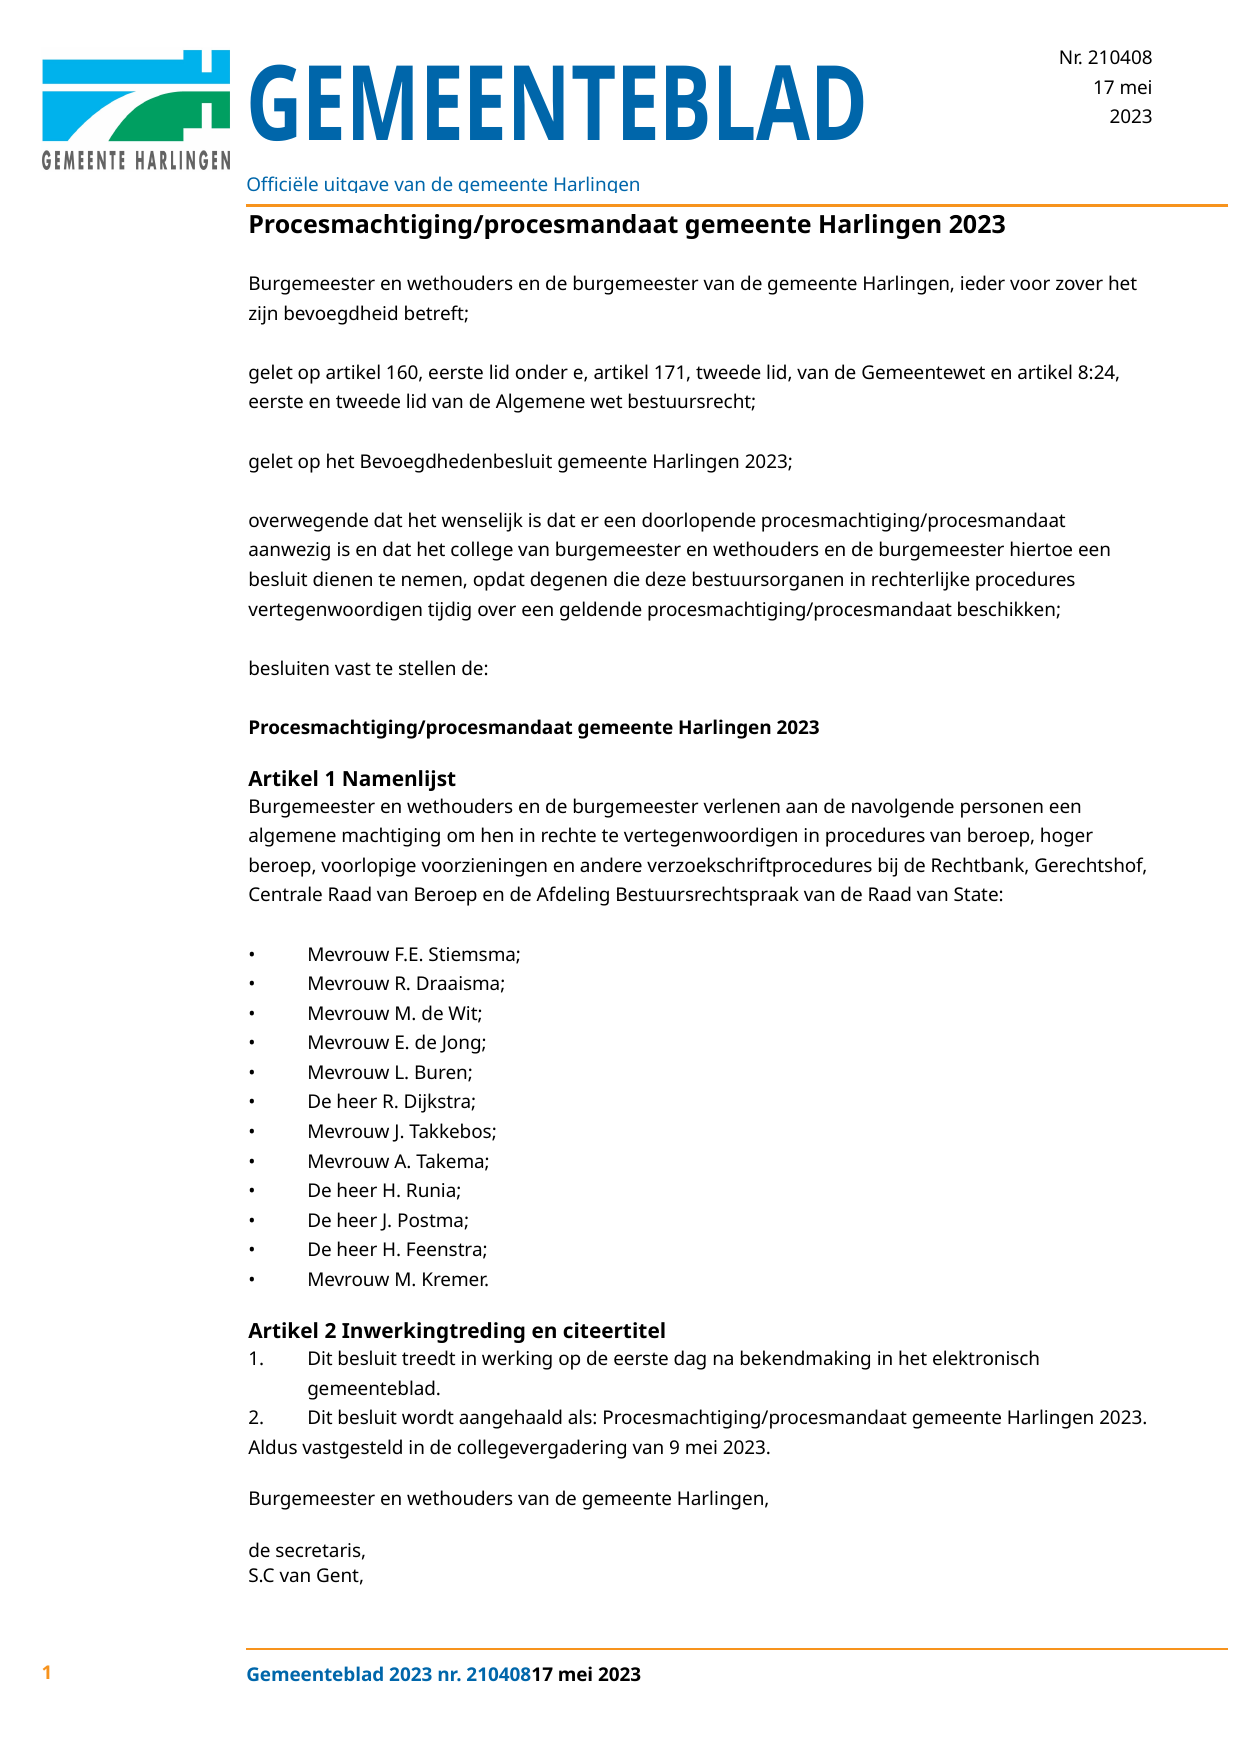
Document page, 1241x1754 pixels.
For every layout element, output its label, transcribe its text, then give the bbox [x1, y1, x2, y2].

text overwegende dat het wenselijk is dat er een doorlopende procesmachtiging/procesmandaat aanwezig is en dat het college van burgemeester en wethouders en de burgemeester hiertoe een besluit dienen te nemen, opdat degenen die deze bestuursorganen in rechterlijke procedures vertegenwoordigen tijdig over een geldende procesmachtiging/procesmandaat beschikken; [248, 507, 1152, 621]
list Mevrouw F.E. Stiemsma; [248, 941, 1152, 967]
text Burgemeester en wethouders en de burgemeester van de gemeente Harlingen, ieder voor zover het zijn bevoegdheid betreft; [248, 270, 1152, 326]
list De heer H. Feenstra; [248, 1237, 1152, 1262]
text Burgemeester en wethouders van de gemeente Harlingen, [248, 1485, 1152, 1511]
text Burgemeester en wethouders en de burgemeester verlenen aan de navolgende personen een algemene machtiging om hen in rechte te vertegenwoordigen in procedures van beroep, hoger beroep, voorlopige voorzieningen en andere verzoekschriftprocedures bij de Rechtbank, Gerechtshof, Centrale Raad van Beroep en de Afdeling Bestuursrechtspraak van de Raad van State: [248, 793, 1152, 907]
list De heer R. Dijkstra; [248, 1089, 1152, 1114]
text Aldus vastgesteld in de collegevergadering van 9 mei 2023. [248, 1434, 1152, 1459]
text de secretaris, [248, 1537, 1152, 1562]
text gelet op het Bevoegdhedenbesluit gemeente Harlingen 2023; [248, 448, 1152, 473]
text besluiten vast te stellen de: [248, 655, 1152, 681]
text Artikel 1 Namenlijst [248, 764, 1152, 793]
text Artikel 2 Inwerkingtreding en citeertitel [248, 1317, 1152, 1345]
list Mevrouw E. de Jong; [248, 1029, 1152, 1055]
list De heer H. Runia; [248, 1177, 1152, 1203]
list Mevrouw M. Kremer. [248, 1266, 1152, 1292]
text S.C van Gent, [248, 1562, 1152, 1588]
list De heer J. Postma; [248, 1207, 1152, 1233]
list Dit besluit treedt in werking op de eerste dag na bekendmaking in het elektronisch gemeenteblad. [248, 1345, 1152, 1400]
list Mevrouw L. Buren; [248, 1059, 1152, 1085]
text Procesmachtiging/procesmandaat gemeente Harlingen 2023 [248, 207, 1152, 241]
list Mevrouw M. de Wit; [248, 1000, 1152, 1026]
list Mevrouw A. Takema; [248, 1148, 1152, 1174]
picture [41, 47, 231, 172]
list Mevrouw R. Draaisma; [248, 970, 1152, 996]
text gelet op artikel 160, eerste lid onder e, artikel 171, tweede lid, van de Gemeentewet en artikel 8:24, eerste en tweede lid van de Algemene wet bestuursrecht; [248, 359, 1152, 414]
text Procesmachtiging/procesmandaat gemeente Harlingen 2023 [248, 714, 1152, 740]
list Mevrouw J. Takkebos; [248, 1118, 1152, 1144]
list Dit besluit wordt aangehaald als: Procesmachtiging/procesmandaat gemeente Harlingen 2023. [248, 1404, 1152, 1430]
